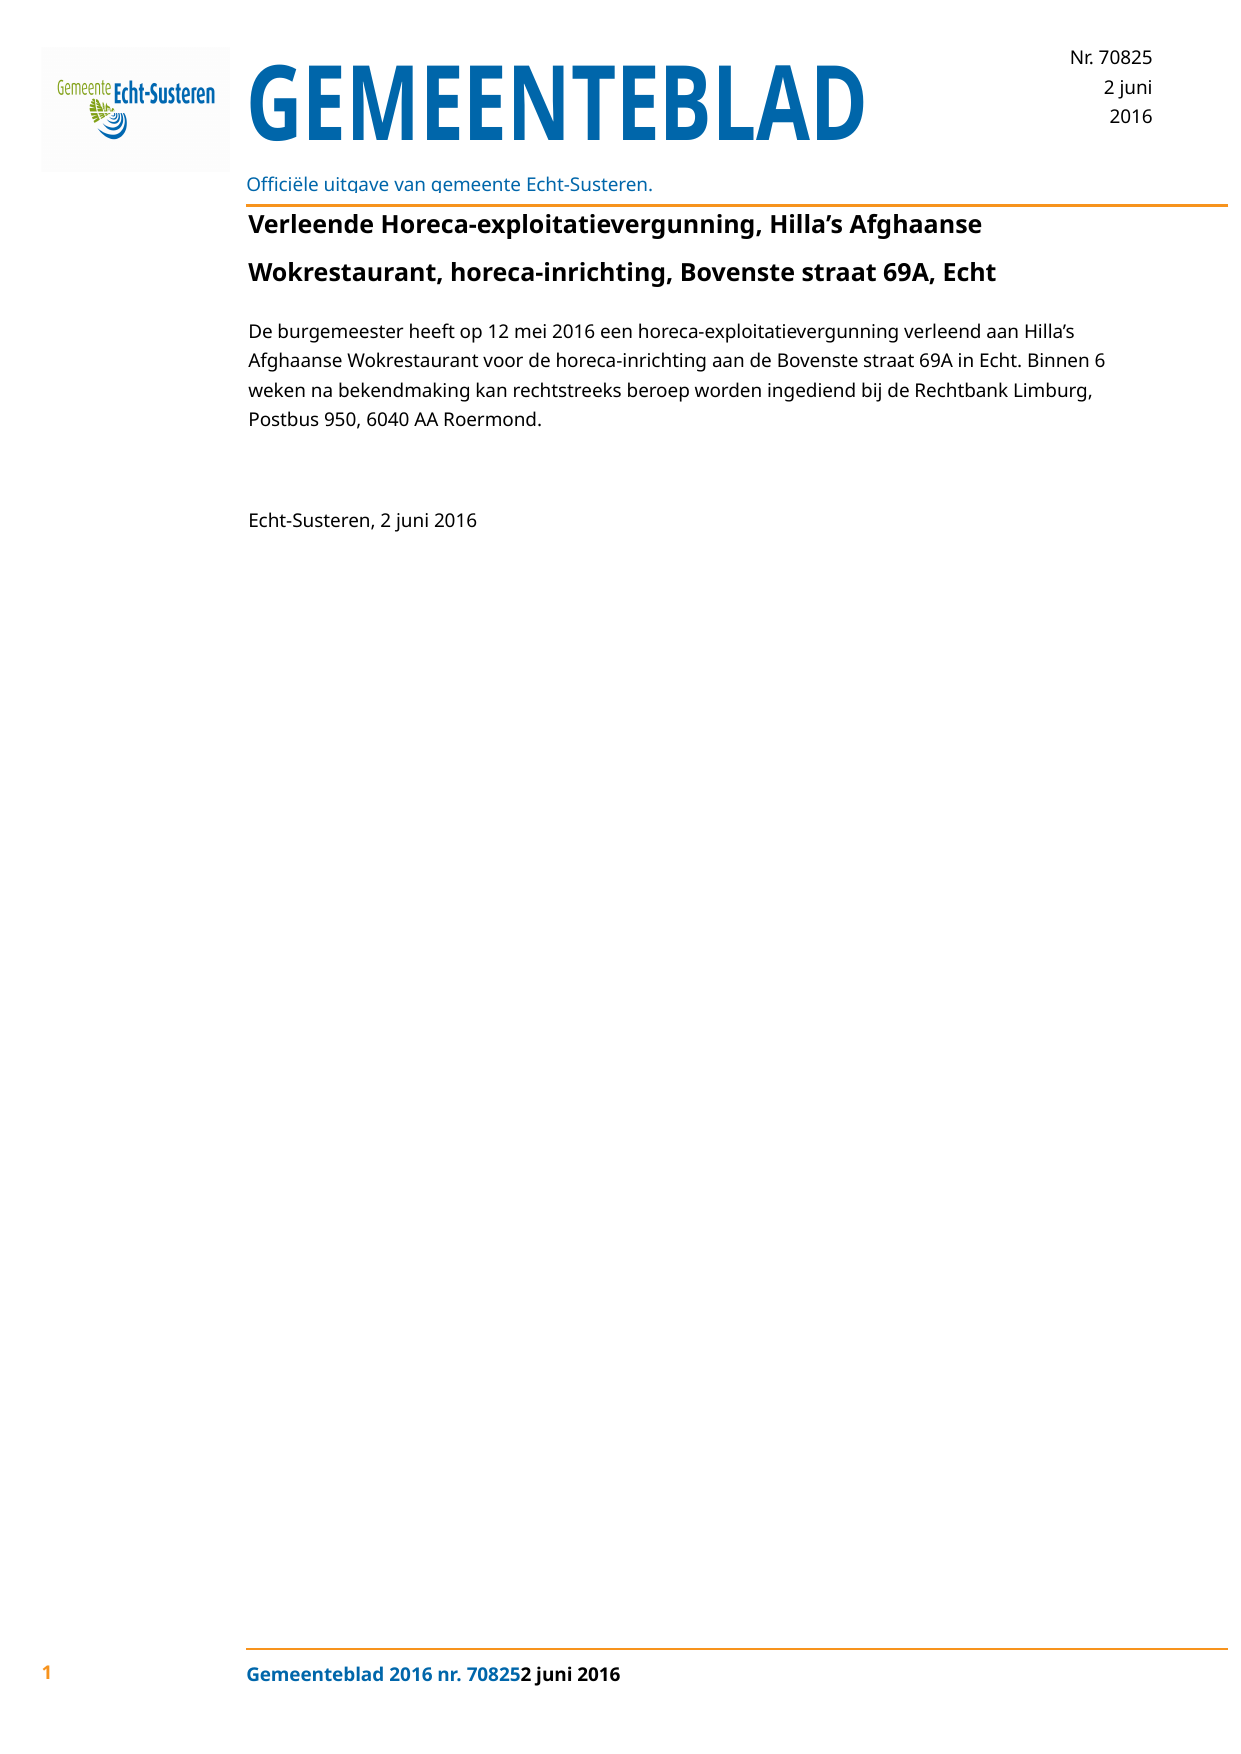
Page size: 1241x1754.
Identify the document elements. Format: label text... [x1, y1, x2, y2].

text Echt-Susteren, 2 juni 2016 [248, 507, 1152, 533]
text De burgemeester heeft op 12 mei 2016 een horeca-exploitatievergunning verleend aan Hilla’s Afghaanse Wokrestaurant voor de horeca-inrichting aan de Bovenste straat 69A in Echt. Binnen 6 weken na bekendmaking kan rechtstreeks beroep worden ingediend bij de Rechtbank Limburg, Postbus 950, 6040 AA Roermond. [248, 318, 1152, 432]
picture [41, 47, 231, 172]
text Verleende Horeca-exploitatievergunning, Hilla’s Afghaanse Wokrestaurant, horeca-inrichting, Bovenste straat 69A, Echt [248, 207, 1152, 288]
